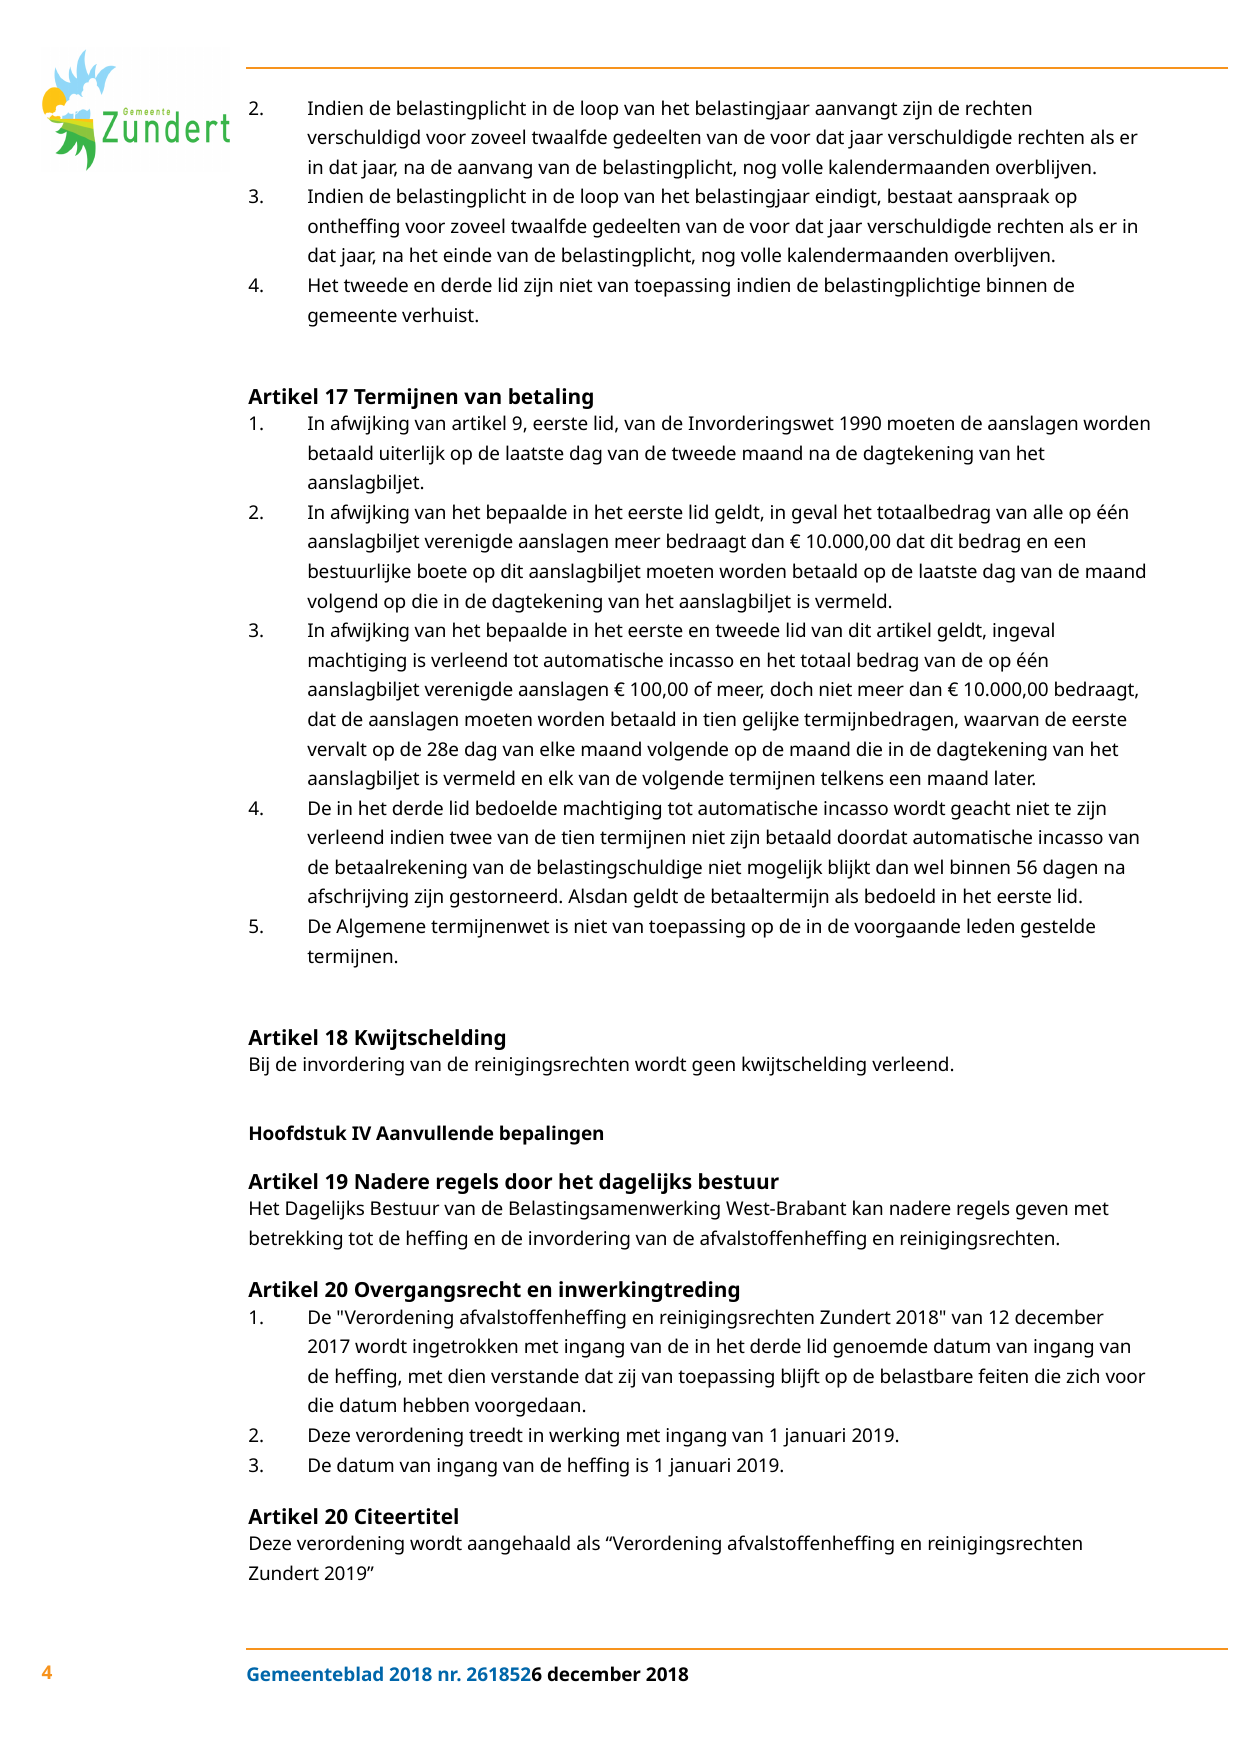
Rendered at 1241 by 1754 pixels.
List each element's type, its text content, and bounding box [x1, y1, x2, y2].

list In afwijking van artikel 9, eerste lid, van de Invorderingswet 1990 moeten de aanslagen worden betaald uiterlijk op de laatste dag van de tweede maand na de dagtekening van het aanslagbiljet. [248, 410, 1152, 495]
list Indien de belastingplicht in de loop van het belastingjaar eindigt, bestaat aanspraak op ontheffing voor zoveel twaalfde gedeelten van de voor dat jaar verschuldigde rechten als er in dat jaar, na het einde van de belastingplicht, nog volle kalendermaanden overblijven. [248, 183, 1152, 268]
list In afwijking van het bepaalde in het eerste en tweede lid van dit artikel geldt, ingeval machtiging is verleend tot automatische incasso en het totaal bedrag van de op één aanslagbiljet verenigde aanslagen € 100,00 of meer, doch niet meer dan € 10.000,00 bedraagt, dat de aanslagen moeten worden betaald in tien gelijke termijnbedragen, waarvan de eerste vervalt op de 28e dag van elke maand volgende op de maand die in de dagtekening van het aanslagbiljet is vermeld en elk van de volgende termijnen telkens een maand later. [248, 617, 1152, 791]
picture [41, 47, 231, 172]
text Artikel 19 Nadere regels door het dagelijks bestuur [248, 1167, 1152, 1195]
text Artikel 18 Kwijtschelding [248, 1023, 1152, 1051]
text Bij de invordering van de reinigingsrechten wordt geen kwijtschelding verleend. [248, 1051, 1152, 1077]
text Hoofdstuk IV Aanvullende bepalingen [248, 1118, 1152, 1146]
list In afwijking van het bepaalde in het eerste lid geldt, in geval het totaalbedrag van alle op één aanslagbiljet verenigde aanslagen meer bedraagt dan € 10.000,00 dat dit bedrag en een bestuurlijke boete op dit aanslagbiljet moeten worden betaald op de laatste dag van de maand volgend op die in de dagtekening van het aanslagbiljet is vermeld. [248, 499, 1152, 613]
text Artikel 20 Overgangsrecht en inwerkingtreding [248, 1275, 1152, 1304]
list De in het derde lid bedoelde machtiging tot automatische incasso wordt geacht niet te zijn verleend indien twee van de tien termijnen niet zijn betaald doordat automatische incasso van de betaalrekening van de belastingschuldige niet mogelijk blijkt dan wel binnen 56 dagen na afschrijving zijn gestorneerd. Alsdan geldt de betaaltermijn als bedoeld in het eerste lid. [248, 795, 1152, 909]
text Artikel 17 Termijnen van betaling [248, 382, 1152, 410]
text Het Dagelijks Bestuur van de Belastingsamenwerking West-Brabant kan nadere regels geven met betrekking tot de heffing en de invordering van de afvalstoffenheffing en reinigingsrechten. [248, 1195, 1152, 1251]
text Artikel 20 Citeertitel [248, 1502, 1152, 1531]
list De "Verordening afvalstoffenheffing en reinigingsrechten Zundert 2018" van 12 december 2017 wordt ingetrokken met ingang van de in het derde lid genoemde datum van ingang van de heffing, met dien verstande dat zij van toepassing blijft op de belastbare feiten die zich voor die datum hebben voorgedaan. [248, 1304, 1152, 1418]
list De datum van ingang van de heffing is 1 januari 2019. [248, 1452, 1152, 1477]
list Het tweede en derde lid zijn niet van toepassing indien de belastingplichtige binnen de gemeente verhuist. [248, 272, 1152, 328]
list Deze verordening treedt in werking met ingang van 1 januari 2019. [248, 1422, 1152, 1448]
text Deze verordening wordt aangehaald als “Verordening afvalstoffenheffing en reinigingsrechten Zundert 2019” [248, 1531, 1152, 1586]
list De Algemene termijnenwet is niet van toepassing op de in de voorgaande leden gestelde termijnen. [248, 913, 1152, 968]
list Indien de belastingplicht in de loop van het belastingjaar aanvangt zijn de rechten verschuldigd voor zoveel twaalfde gedeelten van de voor dat jaar verschuldigde rechten als er in dat jaar, na de aanvang van de belastingplicht, nog volle kalendermaanden overblijven. [248, 95, 1152, 180]
